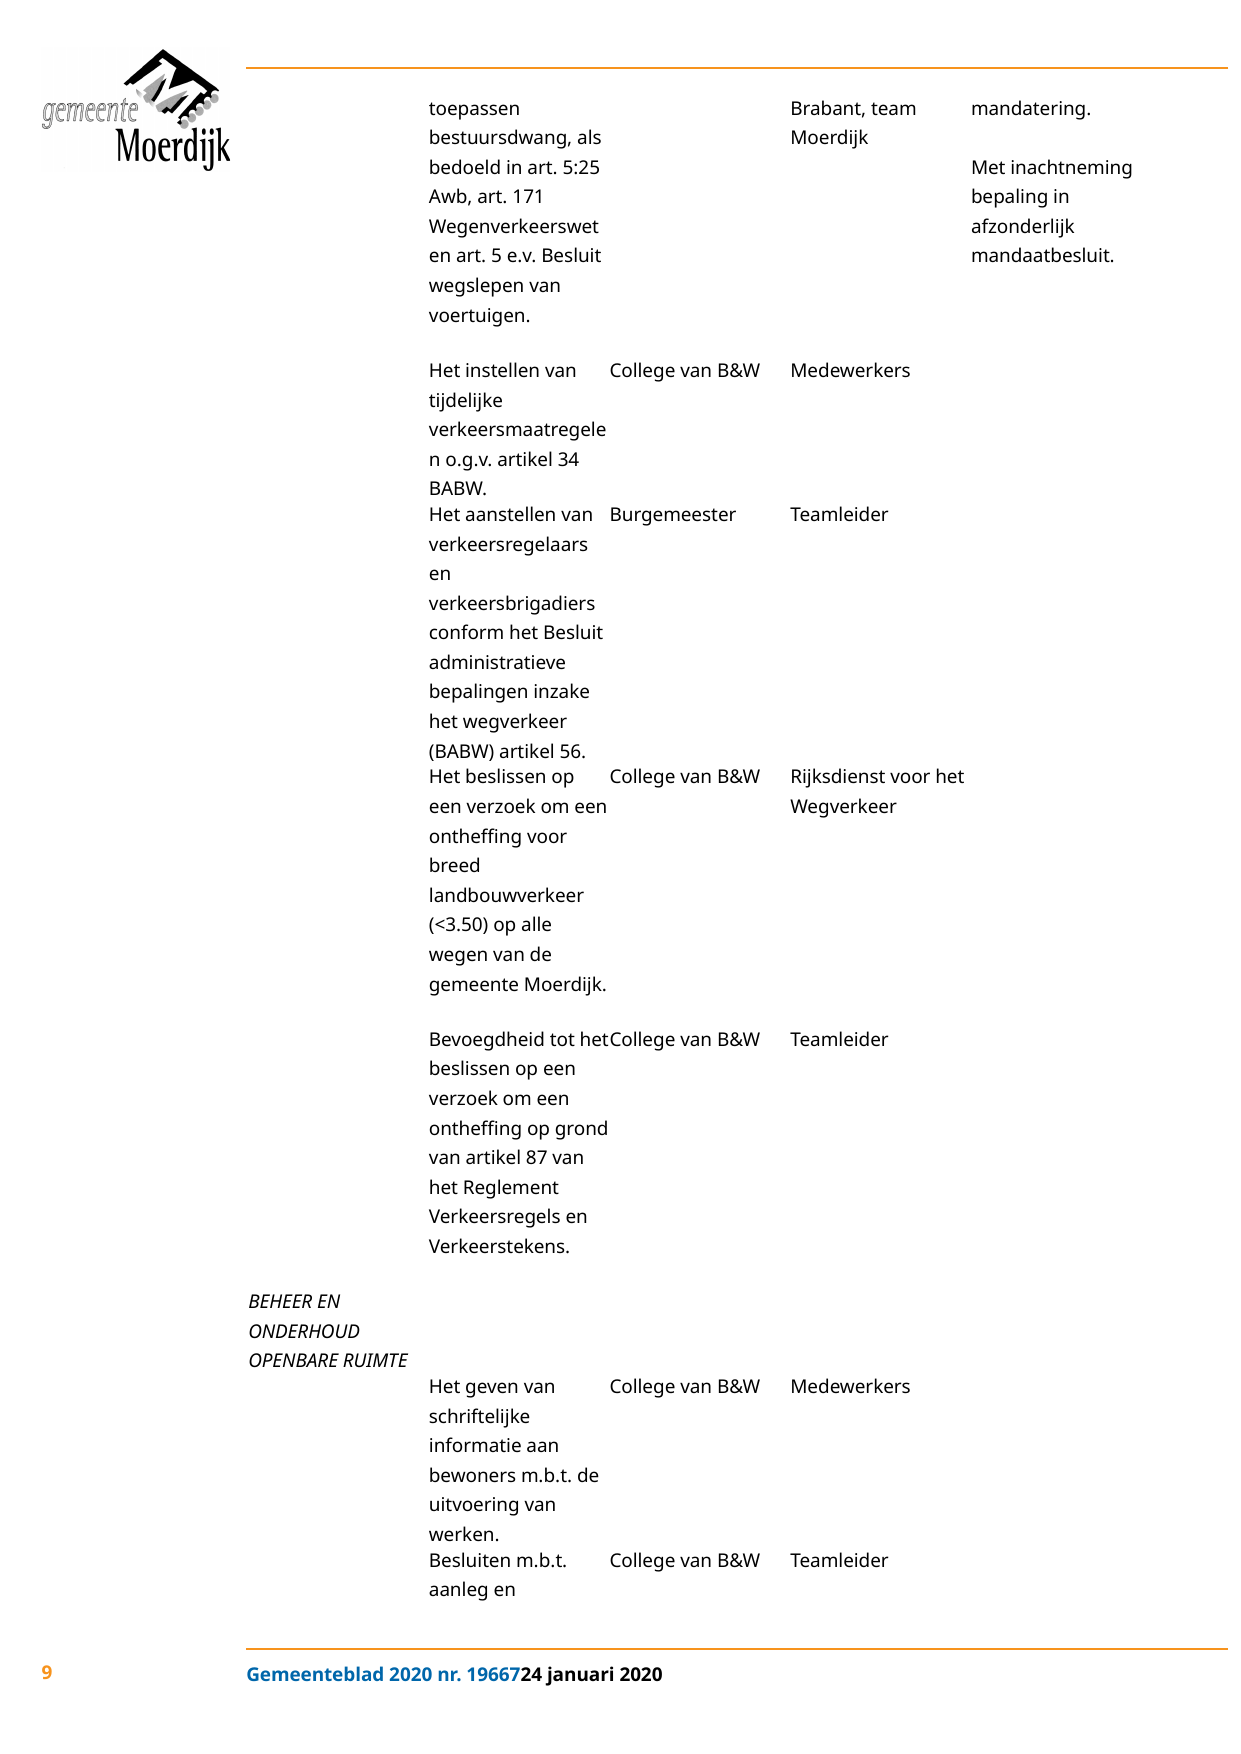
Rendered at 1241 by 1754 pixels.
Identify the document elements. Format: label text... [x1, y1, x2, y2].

table_cell [248, 764, 429, 1026]
table_cell College van B&W [609, 1373, 790, 1547]
table_cell [971, 1547, 1152, 1602]
table_cell Het geven van schriftelijke informatie aan bewoners m.b.t. de uitvoering van werken. [429, 1373, 609, 1547]
table_cell [971, 1373, 1152, 1547]
table_cell College van B&W [609, 764, 790, 1026]
table_cell Burgemeester [609, 501, 790, 764]
table_cell Het beslissen op een verzoek om een ontheffing voor breed landbouwverkeer (<3.50) op alle wegen van de gemeente Moerdijk. [429, 764, 609, 1026]
table_cell [248, 95, 429, 357]
table_cell College van B&W [609, 1026, 790, 1288]
table_cell mandatering. Met inachtneming bepaling in afzonderlijk mandaatbesluit. [971, 95, 1152, 357]
table_cell Het instellen van tijdelijke verkeersmaatregelen o.g.v. artikel 34 BABW. [429, 357, 609, 501]
table_cell Teamleider [790, 501, 971, 764]
table_cell Medewerkers [790, 1373, 971, 1547]
table_cell College van B&W [609, 357, 790, 501]
picture [41, 47, 231, 172]
table_cell [971, 764, 1152, 1026]
table_cell [248, 1373, 429, 1547]
table_cell [971, 501, 1152, 764]
table_cell BEHEER EN ONDERHOUD OPENBARE RUIMTE [248, 1289, 429, 1373]
table_cell [971, 1026, 1152, 1288]
table_cell Teamleider [790, 1547, 971, 1602]
table_cell [248, 1547, 429, 1602]
table_cell [609, 95, 790, 357]
table_cell Teamleider [790, 1026, 971, 1288]
table_cell toepassen bestuursdwang, als bedoeld in art. 5:25 Awb, art. 171 Wegenverkeerswet en art. 5 e.v. Besluit wegslepen van voertuigen. [429, 95, 609, 357]
table_cell [971, 357, 1152, 501]
table_cell Rijksdienst voor het Wegverkeer [790, 764, 971, 1026]
table_cell Medewerkers [790, 357, 971, 501]
table_cell Besluiten m.b.t. aanleg en [429, 1547, 609, 1602]
table_cell [248, 357, 429, 501]
table_cell Bevoegdheid tot het beslissen op een verzoek om een ontheffing op grond van artikel 87 van het Reglement Verkeersregels en Verkeerstekens. [429, 1026, 609, 1288]
table_cell [248, 1026, 429, 1288]
table_cell Brabant, team Moerdijk [790, 95, 971, 357]
table_cell [248, 501, 429, 764]
table_cell College van B&W [609, 1547, 790, 1602]
table_cell Het aanstellen van verkeersregelaars en verkeersbrigadiers conform het Besluit administratieve bepalingen inzake het wegverkeer (BABW) artikel 56. [429, 501, 609, 764]
